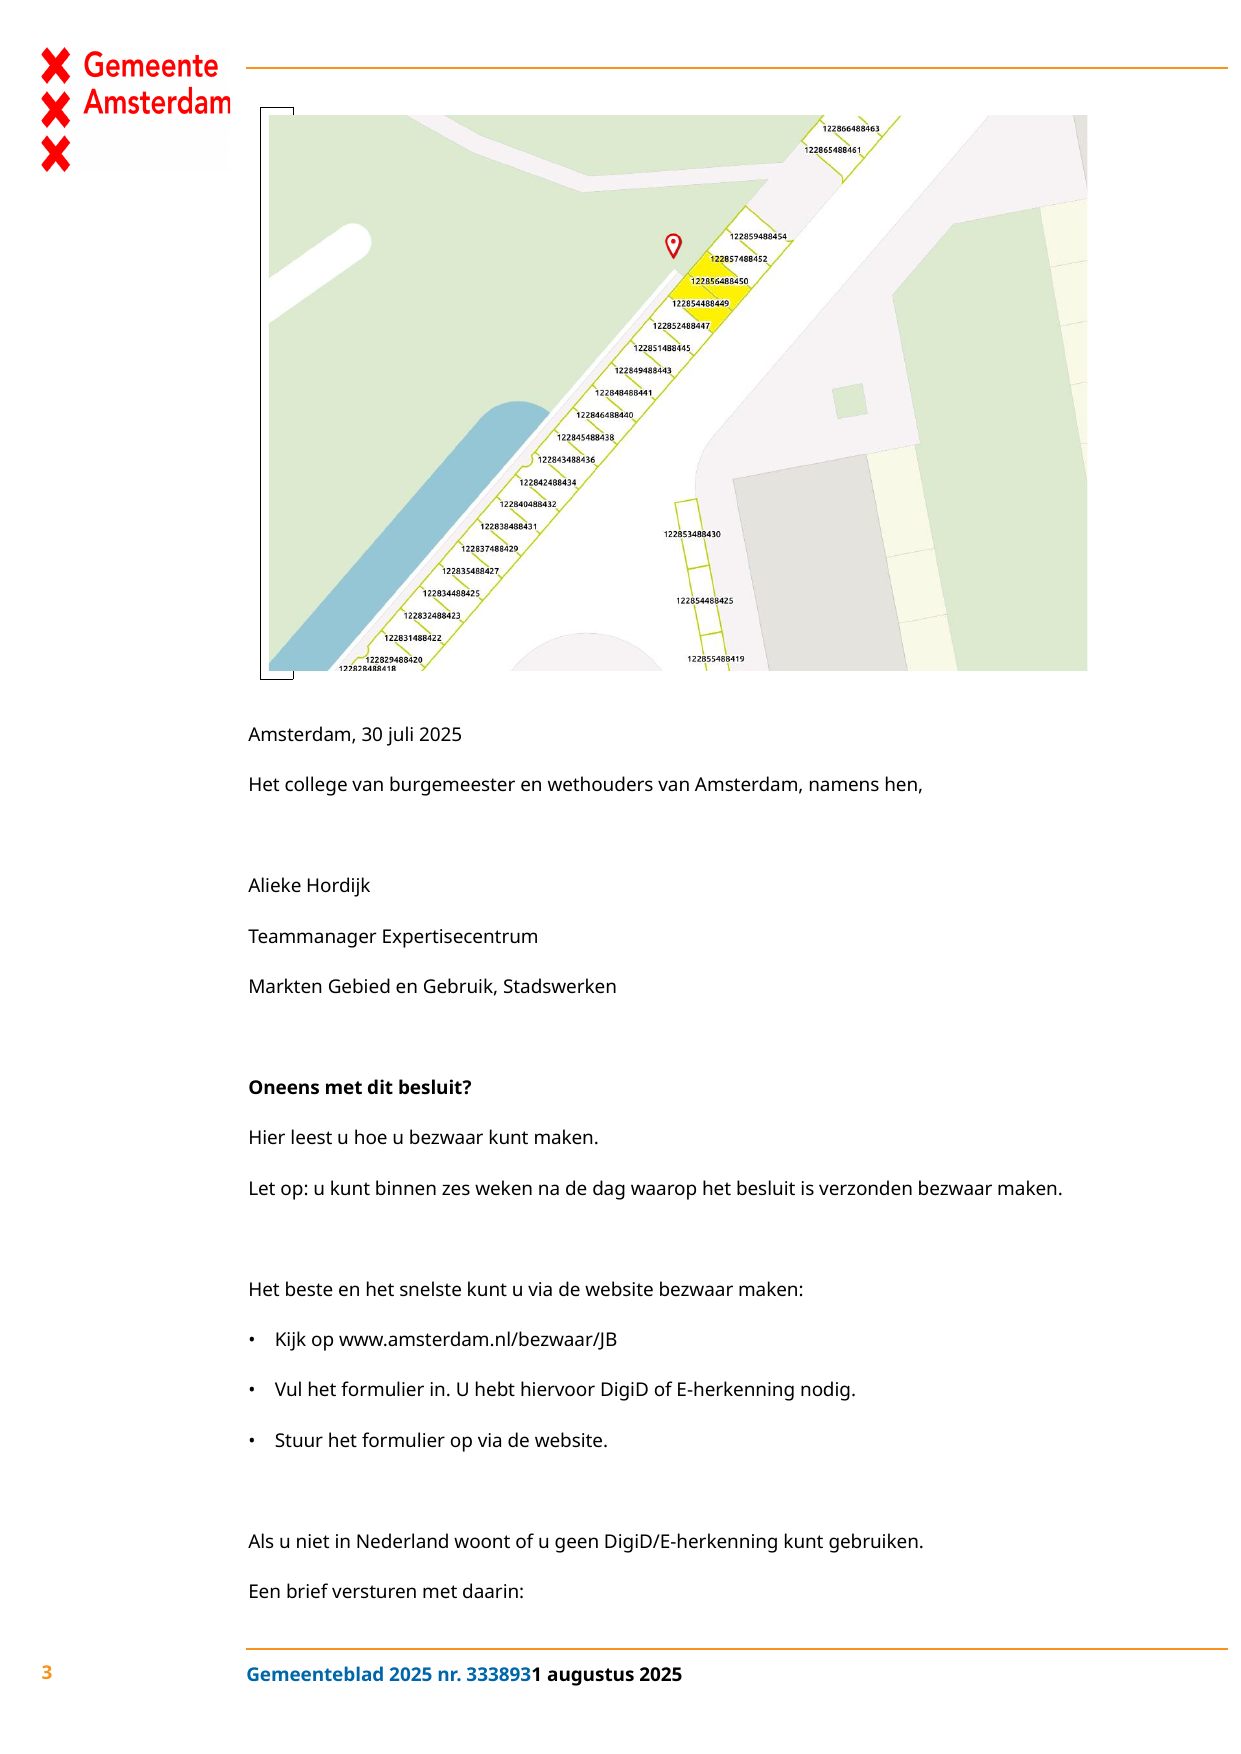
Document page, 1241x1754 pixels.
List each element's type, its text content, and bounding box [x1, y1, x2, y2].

text Alieke Hordijk [248, 872, 1152, 898]
text • Kijk op www.amsterdam.nl/bezwaar/JB [248, 1326, 1152, 1352]
text • Stuur het formulier op via de website. [248, 1427, 1152, 1453]
text Een brief versturen met daarin: [248, 1578, 1152, 1604]
text Let op: u kunt binnen zes weken na de dag waarop het besluit is verzonden bezwaar maken. [248, 1175, 1152, 1201]
text Teammanager Expertisecentrum [248, 923, 1152, 949]
text Het beste en het snelste kunt u via de website bezwaar maken: [248, 1276, 1152, 1302]
text Amsterdam, 30 juli 2025 [248, 721, 1152, 747]
text • Vul het formulier in. U hebt hiervoor DigiD of E-herkenning nodig. [248, 1377, 1152, 1402]
picture [41, 47, 231, 172]
text Markten Gebied en Gebruik, Stadswerken [248, 973, 1152, 999]
text Hier leest u hoe u bezwaar kunt maken. [248, 1124, 1152, 1150]
text Het college van burgemeester en wethouders van Amsterdam, namens hen, [248, 772, 1152, 797]
text Als u niet in Nederland woont of u geen DigiD/E-herkenning kunt gebruiken. [248, 1528, 1152, 1554]
text Oneens met dit besluit? [248, 1074, 1152, 1100]
picture [268, 115, 1088, 671]
